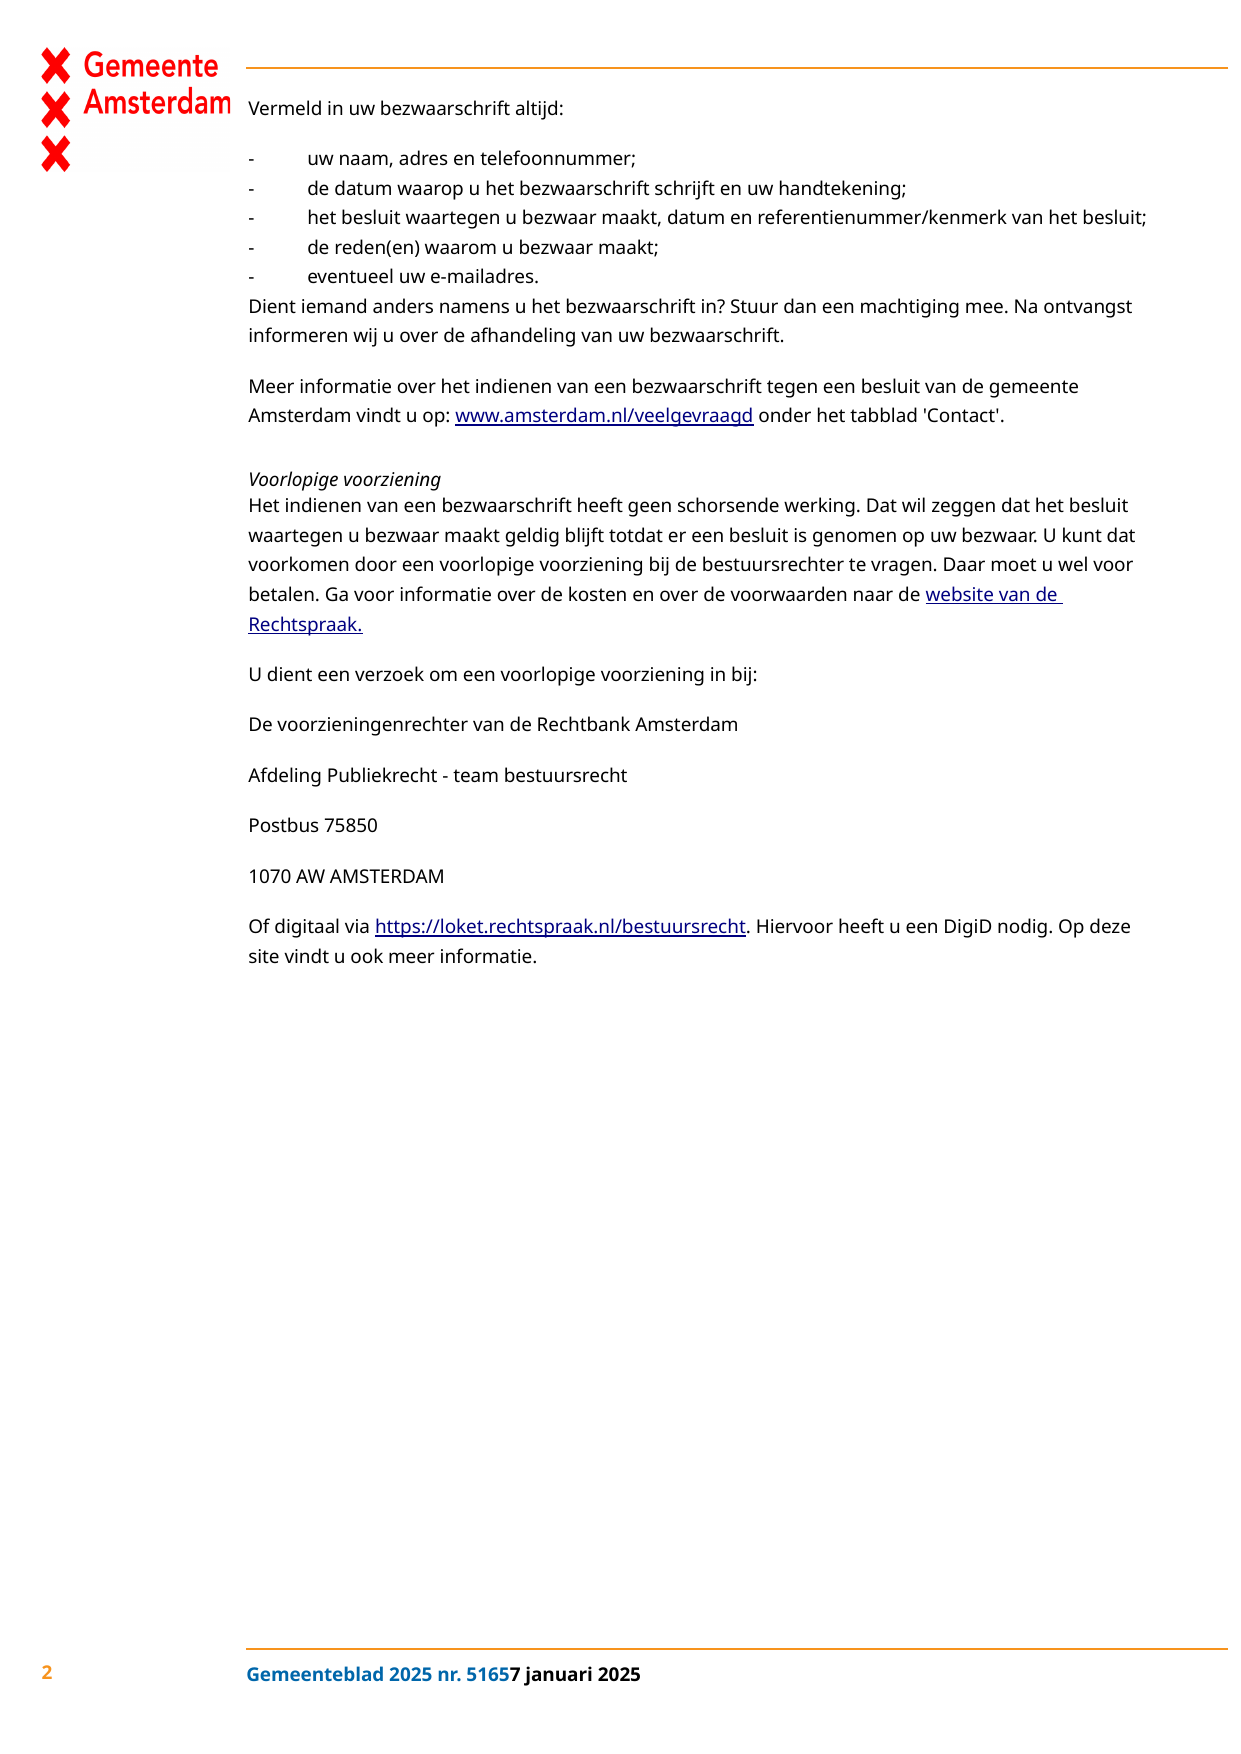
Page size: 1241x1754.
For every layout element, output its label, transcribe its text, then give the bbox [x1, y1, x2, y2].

list de datum waarop u het bezwaarschrift schrijft en uw handtekening; [248, 175, 1152, 201]
list het besluit waartegen u bezwaar maakt, datum en referentienummer/kenmerk van het besluit; [248, 204, 1152, 230]
picture [41, 47, 231, 172]
text Voorlopige voorziening [248, 467, 1152, 492]
list de reden(en) waarom u bezwaar maakt; [248, 234, 1152, 260]
text Meer informatie over het indienen van een bezwaarschrift tegen een besluit van de gemeente Amsterdam vindt u op: www.amsterdam.nl/veelgevraagd onder het tabblad 'Contact'. [248, 373, 1152, 428]
text Afdeling Publiekrecht - team bestuursrecht [248, 762, 1152, 788]
text Dient iemand anders namens u het bezwaarschrift in? Stuur dan een machtiging mee. Na ontvangst informeren wij u over de afhandeling van uw bezwaarschrift. [248, 293, 1152, 348]
text U dient een verzoek om een voorlopige voorziening in bij: [248, 661, 1152, 687]
text Of digitaal via https://loket.rechtspraak.nl/bestuursrecht. Hiervoor heeft u een DigiD nodig. Op deze site vindt u ook meer informatie. [248, 913, 1152, 968]
list eventueel uw e-mailadres. [248, 263, 1152, 289]
text 1070 AW AMSTERDAM [248, 863, 1152, 888]
text Het indienen van een bezwaarschrift heeft geen schorsende werking. Dat wil zeggen dat het besluit waartegen u bezwaar maakt geldig blijft totdat er een besluit is genomen op uw bezwaar. U kunt dat voorkomen door een voorlopige voorziening bij de bestuursrechter te vragen. Daar moet u wel voor betalen. Ga voor informatie over de kosten en over de voorwaarden naar de website van de Rechtspraak. [248, 492, 1152, 636]
text Postbus 75850 [248, 812, 1152, 838]
text Vermeld in uw bezwaarschrift altijd: [248, 95, 1152, 121]
list uw naam, adres en telefoonnummer; [248, 145, 1152, 171]
text De voorzieningenrechter van de Rechtbank Amsterdam [248, 712, 1152, 737]
